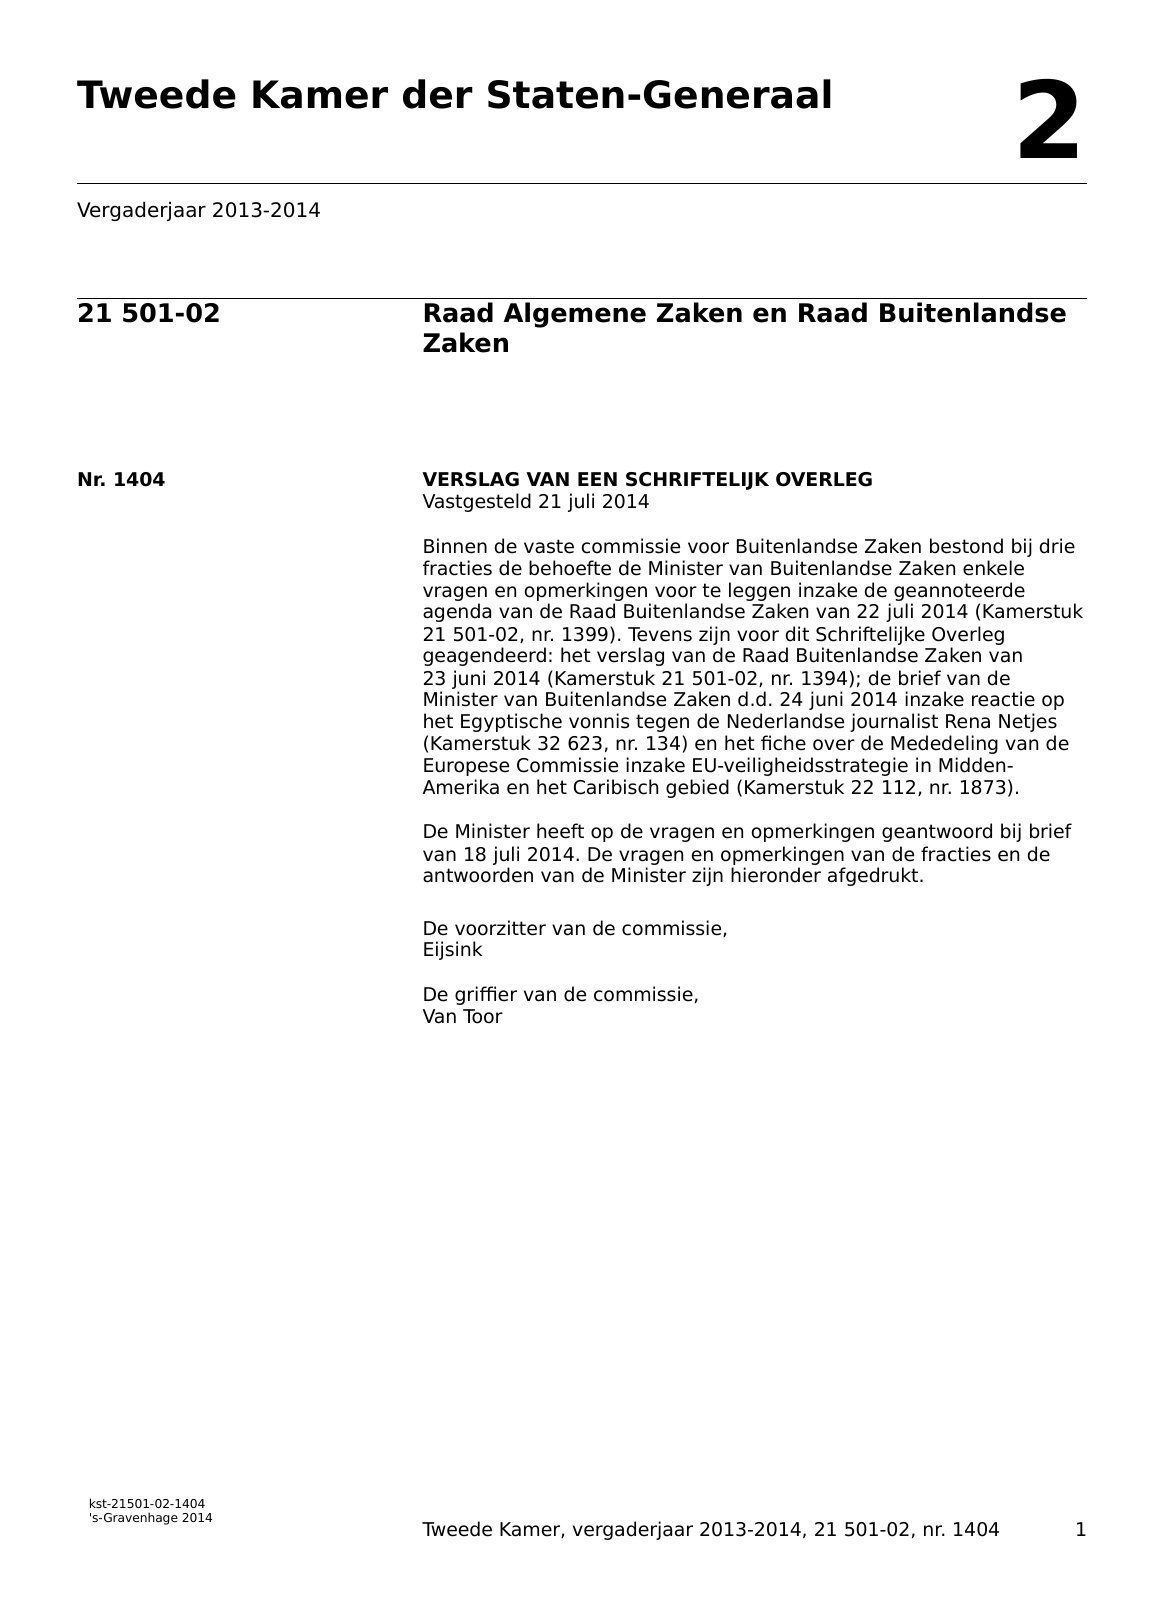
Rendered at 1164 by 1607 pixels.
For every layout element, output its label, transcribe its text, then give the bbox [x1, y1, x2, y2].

table_header Tweede Kamer der Staten-Generaal [77, 59, 886, 183]
subtitle 21 501-02 Raad Algemene Zaken en Raad Buitenlandse Zaken [77, 299, 1087, 358]
text Binnen de vaste commissie voor Buitenlandse Zaken bestond bij drie fracties de behoefte de Minister van Buitenlandse Zaken enkele vragen en opmerkingen voor te leggen inzake de geannoteerde agenda van de Raad Buitenlandse Zaken van 22 juli 2014 (Kamerstuk 21 501-02, nr. 1399). Tevens zijn voor dit Schriftelijke Overleg geagendeerd: het verslag van de Raad Buitenlandse Zaken van 23 juni 2014 (Kamerstuk 21 501-02, nr. 1394); de brief van de Minister van Buitenlandse Zaken d.d. 24 juni 2014 inzake reactie op het Egyptische vonnis tegen de Nederlandse journalist Rena Netjes (Kamerstuk 32 623, nr. 134) en het fiche over de Mededeling van de Europese Commissie inzake EU-veiligheidsstrategie in Midden-Amerika en het Caribisch gebied (Kamerstuk 22 112, nr. 1873). [422, 536, 1087, 799]
subtitle Nr. 1404 VERSLAG VAN EEN SCHRIFTELIJK OVERLEG [77, 469, 1087, 491]
text 's-Gravenhage 2014 [88, 1511, 323, 1525]
table_cell Vergaderjaar 2013-2014 [77, 184, 1087, 298]
text Vastgesteld 21 juli 2014 [422, 491, 1087, 513]
text De voorzitter van de commissie, Eijsink [422, 917, 1087, 961]
text De Minister heeft op de vragen en opmerkingen geantwoord bij brief van 18 juli 2014. De vragen en opmerkingen van de fracties en de antwoorden van de Minister zijn hieronder afgedrukt. [422, 821, 1087, 887]
text kst-21501-02-1404 [88, 1497, 323, 1511]
text De griffier van de commissie, Van Toor [422, 983, 1087, 1027]
table_header 2 [886, 59, 1087, 183]
